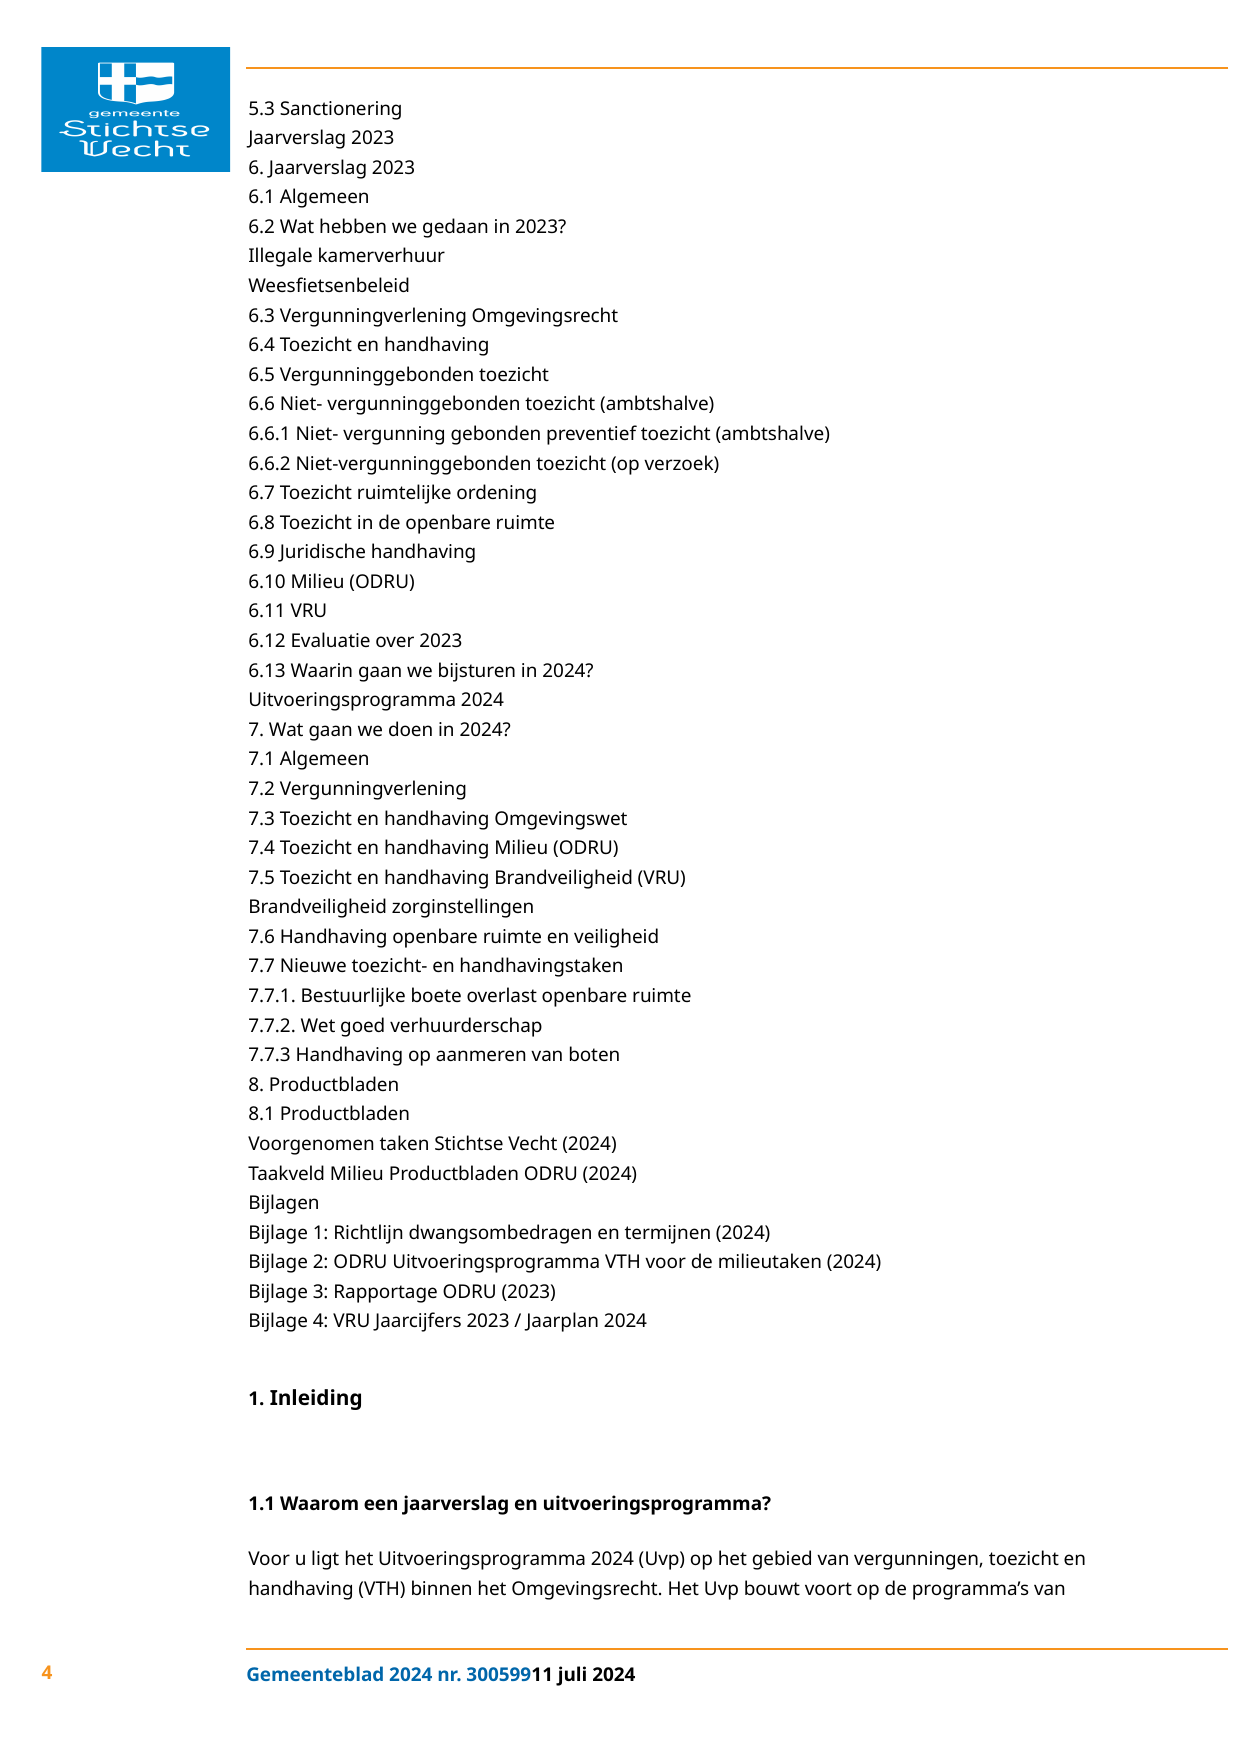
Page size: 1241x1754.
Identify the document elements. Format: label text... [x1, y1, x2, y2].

text 8. Productbladen [248, 1071, 1152, 1097]
text 6.7 Toezicht ruimtelijke ordening [248, 479, 1152, 505]
text 6.9 Juridische handhaving [248, 538, 1152, 564]
text 8.1 Productbladen [248, 1101, 1152, 1126]
text Voor u ligt het Uitvoeringsprogramma 2024 (Uvp) op het gebied van vergunningen, toezicht en handhaving (VTH) binnen het Omgevingsrecht. Het Uvp bouwt voort op de programma’s van [248, 1546, 1152, 1601]
text 6. Jaarverslag 2023 [248, 154, 1152, 180]
text Bijlage 3: Rapportage ODRU (2023) [248, 1278, 1152, 1304]
text Taakveld Milieu Productbladen ODRU (2024) [248, 1160, 1152, 1186]
text 7.5 Toezicht en handhaving Brandveiligheid (VRU) [248, 864, 1152, 890]
text 6.12 Evaluatie over 2023 [248, 627, 1152, 653]
picture [137, 63, 174, 103]
text 6.6 Niet- vergunninggebonden toezicht (ambtshalve) [248, 391, 1152, 416]
text Jaarverslag 2023 [248, 124, 1152, 150]
text 1. Inleiding [248, 1383, 1152, 1411]
text 6.8 Toezicht in de openbare ruimte [248, 509, 1152, 535]
text 6.6.2 Niet-vergunninggebonden toezicht (op verzoek) [248, 450, 1152, 476]
text 7.3 Toezicht en handhaving Omgevingswet [248, 805, 1152, 831]
text Bijlagen [248, 1189, 1152, 1215]
text 7. Wat gaan we doen in 2024? [248, 716, 1152, 742]
text 6.3 Vergunningverlening Omgevingsrecht [248, 302, 1152, 328]
text Bijlage 2: ODRU Uitvoeringsprogramma VTH voor de milieutaken (2024) [248, 1248, 1152, 1274]
text 5.3 Sanctionering [248, 95, 1152, 121]
text 6.13 Waarin gaan we bijsturen in 2024? [248, 657, 1152, 683]
text 6.10 Milieu (ODRU) [248, 568, 1152, 594]
text 6.1 Algemeen [248, 183, 1152, 209]
text Illegale kamerverhuur [248, 243, 1152, 268]
text 7.4 Toezicht en handhaving Milieu (ODRU) [248, 834, 1152, 860]
text 7.7 Nieuwe toezicht- en handhavingstaken [248, 953, 1152, 978]
text 6.11 VRU [248, 598, 1152, 623]
text 7.7.1. Bestuurlijke boete overlast openbare ruimte [248, 982, 1152, 1008]
text 7.6 Handhaving openbare ruimte en veiligheid [248, 923, 1152, 949]
text 7.7.3 Handhaving op aanmeren van boten [248, 1041, 1152, 1067]
text 7.2 Vergunningverlening [248, 775, 1152, 801]
text 6.6.1 Niet- vergunning gebonden preventief toezicht (ambtshalve) [248, 420, 1152, 446]
text Weesfietsenbeleid [248, 272, 1152, 298]
text Bijlage 1: Richtlijn dwangsombedragen en termijnen (2024) [248, 1219, 1152, 1245]
picture [99, 63, 135, 101]
text Bijlage 4: VRU Jaarcijfers 2023 / Jaarplan 2024 [248, 1308, 1152, 1333]
text Brandveiligheid zorginstellingen [248, 893, 1152, 919]
text 6.5 Vergunninggebonden toezicht [248, 361, 1152, 387]
text Uitvoeringsprogramma 2024 [248, 686, 1152, 712]
text Voorgenomen taken Stichtse Vecht (2024) [248, 1130, 1152, 1156]
text 6.4 Toezicht en handhaving [248, 331, 1152, 357]
text 7.7.2. Wet goed verhuurderschap [248, 1012, 1152, 1038]
text 1.1 Waarom een jaarverslag en uitvoeringsprogramma? [248, 1490, 1152, 1516]
text 6.2 Wat hebben we gedaan in 2023? [248, 213, 1152, 239]
text 7.1 Algemeen [248, 746, 1152, 771]
